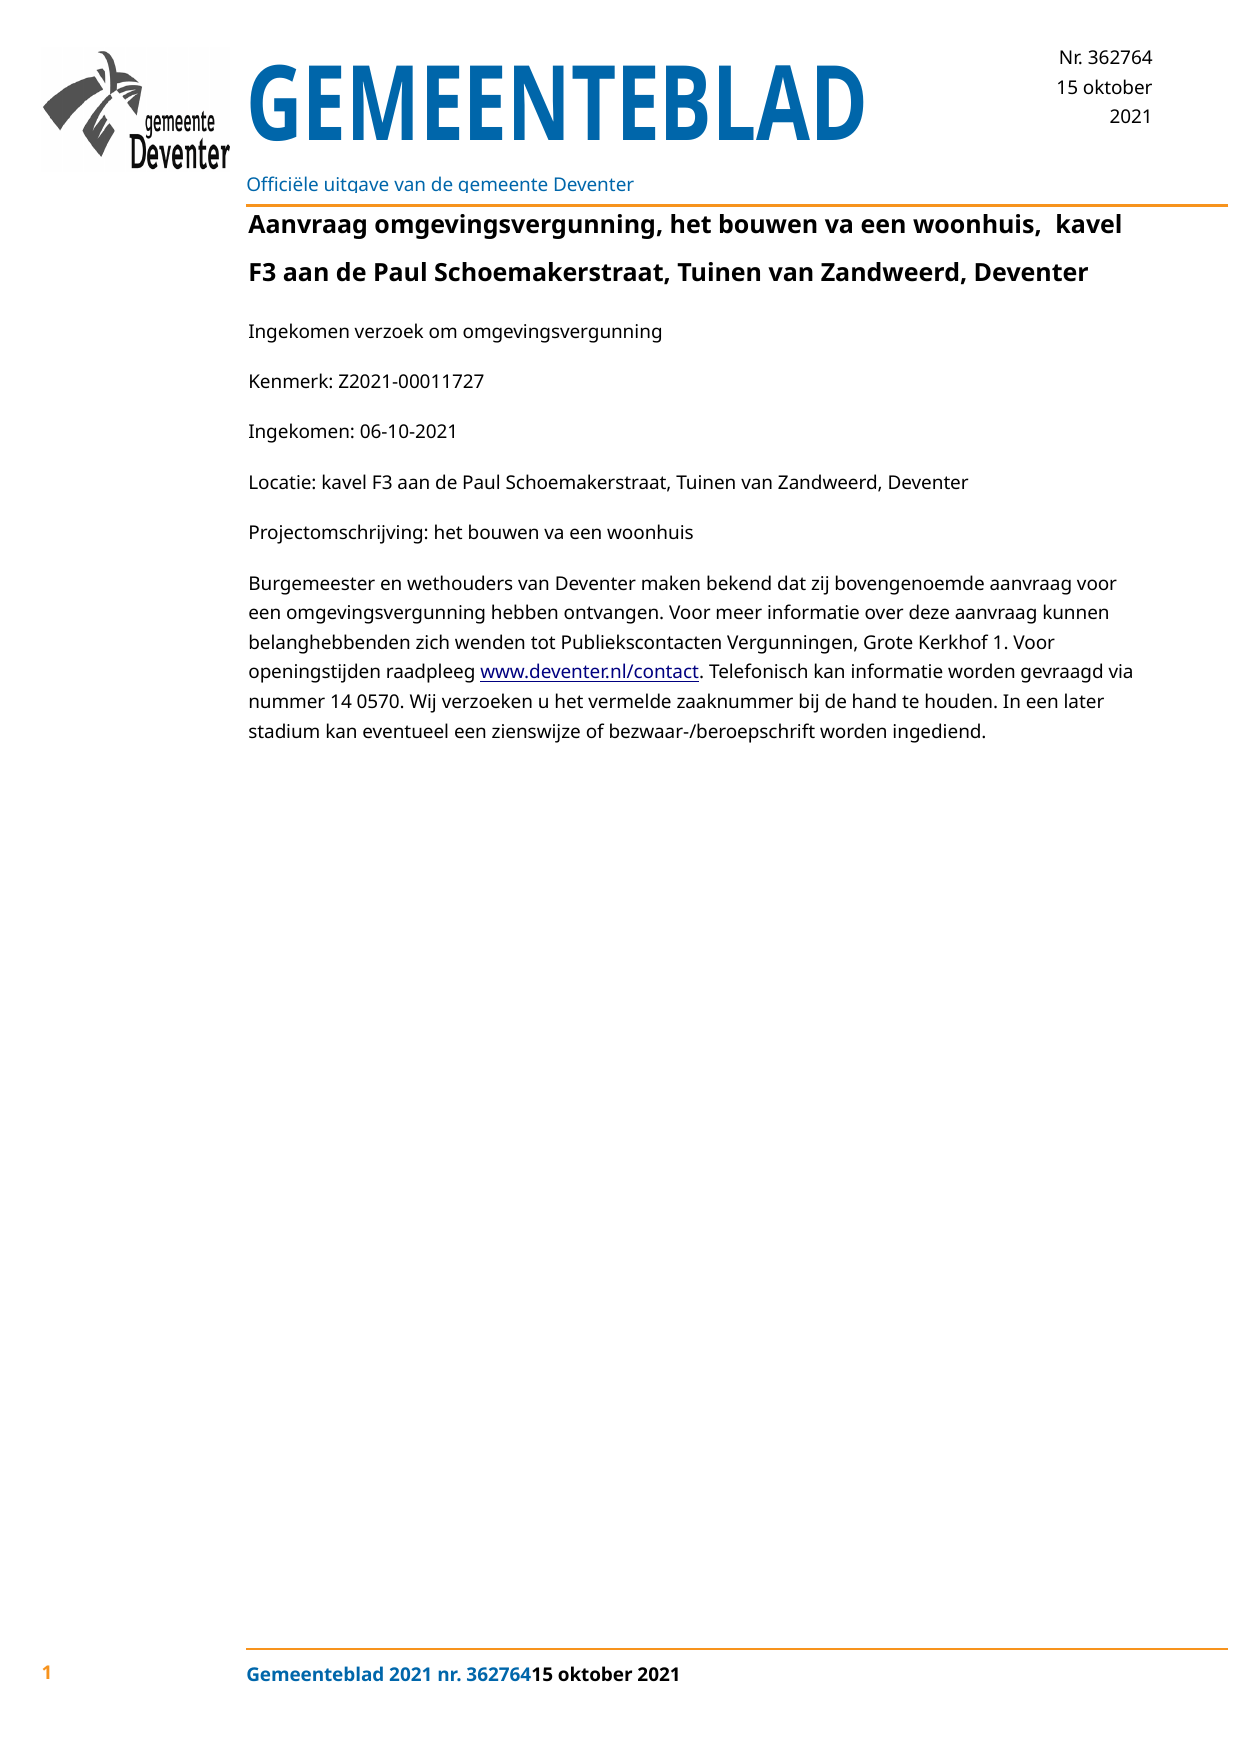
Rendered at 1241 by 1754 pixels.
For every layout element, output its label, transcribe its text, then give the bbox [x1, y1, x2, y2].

text Ingekomen: 06-10-2021 [248, 419, 1152, 444]
text Burgemeester en wethouders van Deventer maken bekend dat zij bovengenoemde aanvraag voor een omgevingsvergunning hebben ontvangen. Voor meer informatie over deze aanvraag kunnen belanghebbenden zich wenden tot Publiekscontacten Vergunningen, Grote Kerkhof 1. Voor openingstijden raadpleeg www.deventer.nl/contact. Telefonisch kan informatie worden gevraagd via nummer 14 0570. Wij verzoeken u het vermelde zaaknummer bij de hand te houden. In een later stadium kan eventueel een zienswijze of bezwaar-/beroepschrift worden ingediend. [248, 570, 1152, 744]
text Locatie: kavel F3 aan de Paul Schoemakerstraat, Tuinen van Zandweerd, Deventer [248, 469, 1152, 495]
text Kenmerk: Z2021-00011727 [248, 368, 1152, 394]
picture [41, 47, 231, 172]
text Ingekomen verzoek om omgevingsvergunning [248, 318, 1152, 344]
text Projectomschrijving: het bouwen va een woonhuis [248, 519, 1152, 545]
text Aanvraag omgevingsvergunning, het bouwen va een woonhuis, kavel F3 aan de Paul Schoemakerstraat, Tuinen van Zandweerd, Deventer [248, 207, 1152, 288]
